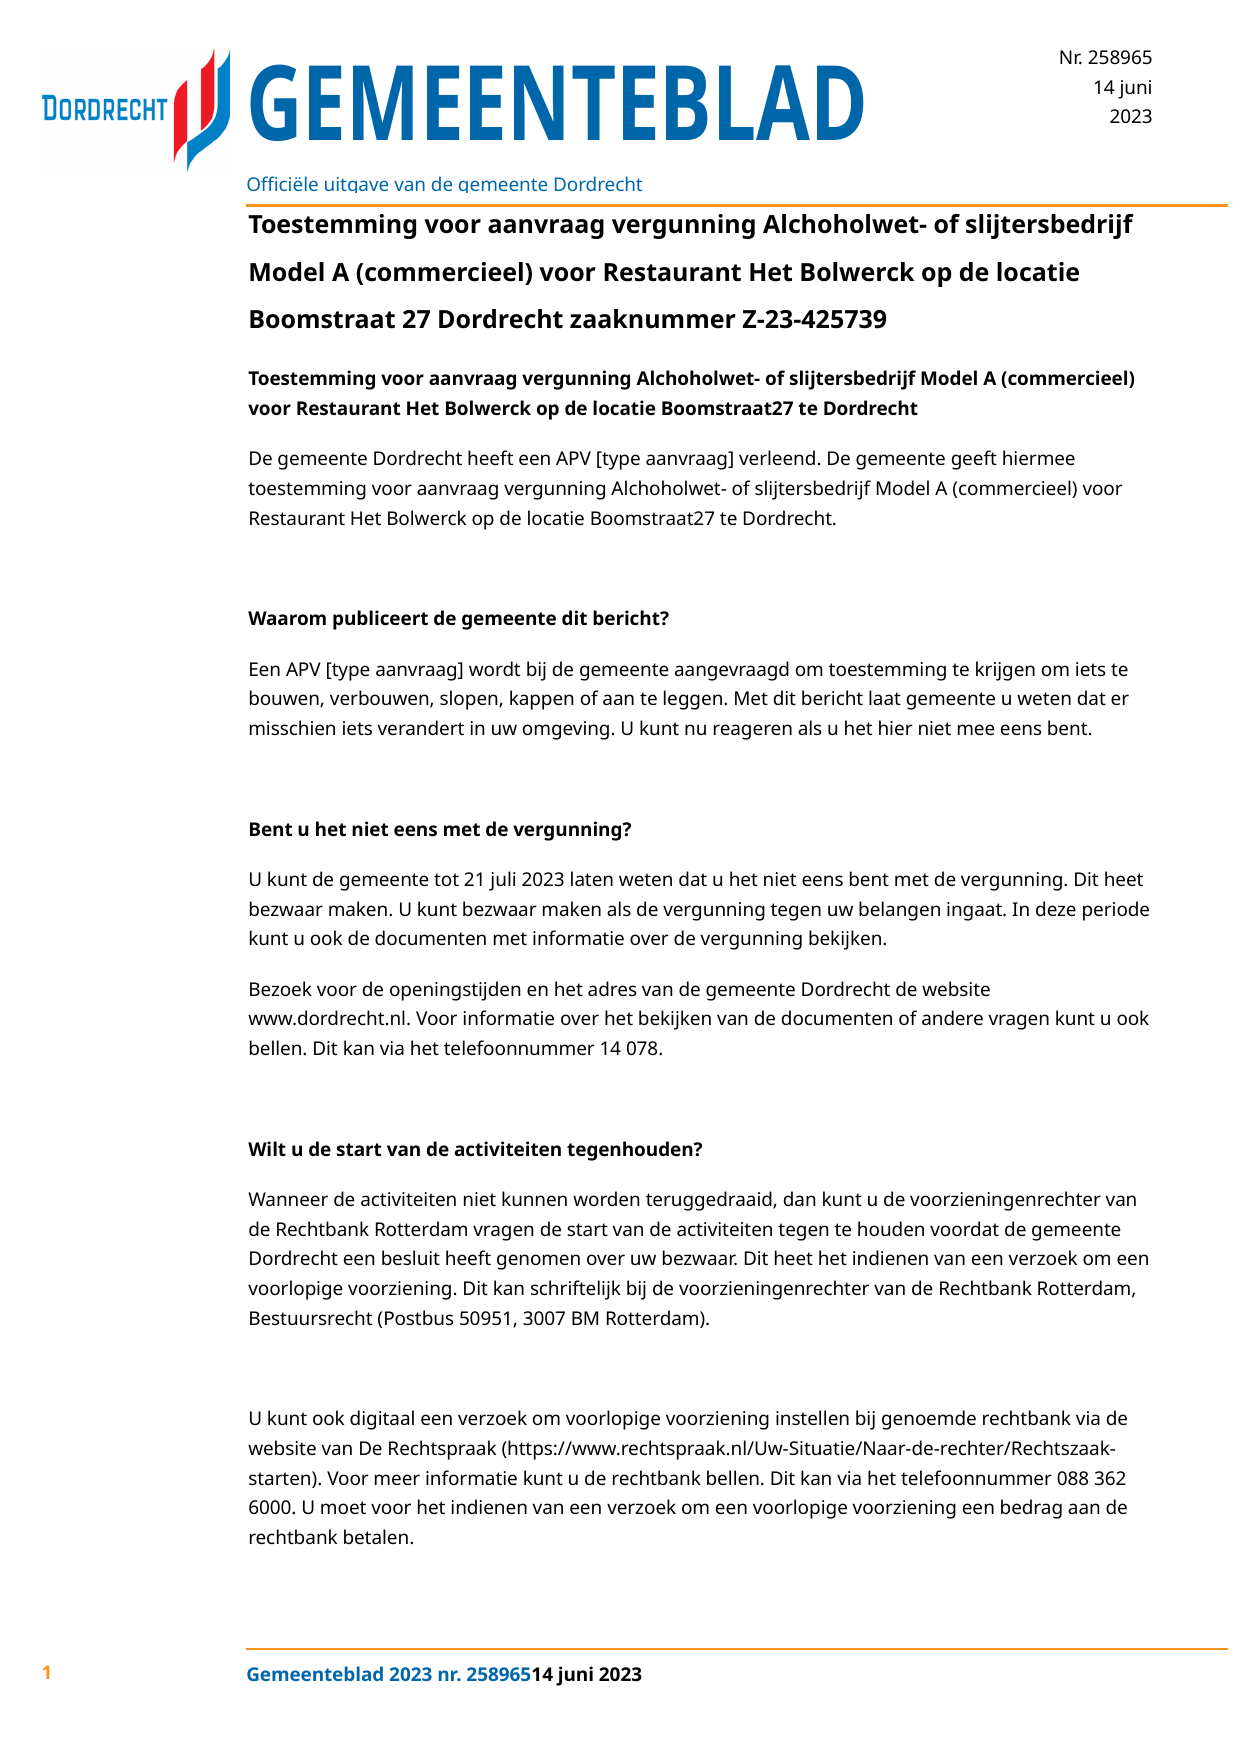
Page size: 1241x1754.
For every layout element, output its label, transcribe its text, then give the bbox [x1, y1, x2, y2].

text Bent u het niet eens met de vergunning? [248, 816, 1152, 842]
text U kunt ook digitaal een verzoek om voorlopige voorziening instellen bij genoemde rechtbank via de website van De Rechtspraak (https://www.rechtspraak.nl/Uw-Situatie/Naar-de-rechter/Rechtszaak-starten). Voor meer informatie kunt u de rechtbank bellen. Dit kan via het telefoonnummer 088 362 6000. U moet voor het indienen van een verzoek om een voorlopige voorziening een bedrag aan de rechtbank betalen. [248, 1406, 1152, 1549]
text De gemeente Dordrecht heeft een APV [type aanvraag] verleend. De gemeente geeft hiermee toestemming voor aanvraag vergunning Alchoholwet- of slijtersbedrijf Model A (commercieel) voor Restaurant Het Bolwerck op de locatie Boomstraat27 te Dordrecht. [248, 446, 1152, 530]
text Wanneer de activiteiten niet kunnen worden teruggedraaid, dan kunt u de voorzieningenrechter van de Rechtbank Rotterdam vragen de start van de activiteiten tegen te houden voordat de gemeente Dordrecht een besluit heeft genomen over uw bezwaar. Dit heet het indienen van een verzoek om een voorlopige voorziening. Dit kan schriftelijk bij de voorzieningenrechter van de Rechtbank Rotterdam, Bestuursrecht (Postbus 50951, 3007 BM Rotterdam). [248, 1186, 1152, 1330]
text Bezoek voor de openingstijden en het adres van de gemeente Dordrecht de website www.dordrecht.nl. Voor informatie over het bekijken van de documenten of andere vragen kunt u ook bellen. Dit kan via het telefoonnummer 14 078. [248, 976, 1152, 1061]
picture [41, 47, 231, 172]
text U kunt de gemeente tot 21 juli 2023 laten weten dat u het niet eens bent met de vergunning. Dit heet bezwaar maken. U kunt bezwaar maken als de vergunning tegen uw belangen ingaat. In deze periode kunt u ook de documenten met informatie over de vergunning bekijken. [248, 866, 1152, 951]
text Wilt u de start van de activiteiten tegenhouden? [248, 1136, 1152, 1162]
text Waarom publiceert de gemeente dit bericht? [248, 606, 1152, 631]
text Toestemming voor aanvraag vergunning Alchoholwet- of slijtersbedrijf Model A (commercieel) voor Restaurant Het Bolwerck op de locatie Boomstraat 27 Dordrecht zaaknummer Z-23-425739 [248, 207, 1152, 336]
text Toestemming voor aanvraag vergunning Alchoholwet- of slijtersbedrijf Model A (commercieel) voor Restaurant Het Bolwerck op de locatie Boomstraat27 te Dordrecht [248, 366, 1152, 421]
text Een APV [type aanvraag] wordt bij de gemeente aangevraagd om toestemming te krijgen om iets te bouwen, verbouwen, slopen, kappen of aan te leggen. Met dit bericht laat gemeente u weten dat er misschien iets verandert in uw omgeving. U kunt nu reageren als u het hier niet mee eens bent. [248, 656, 1152, 741]
